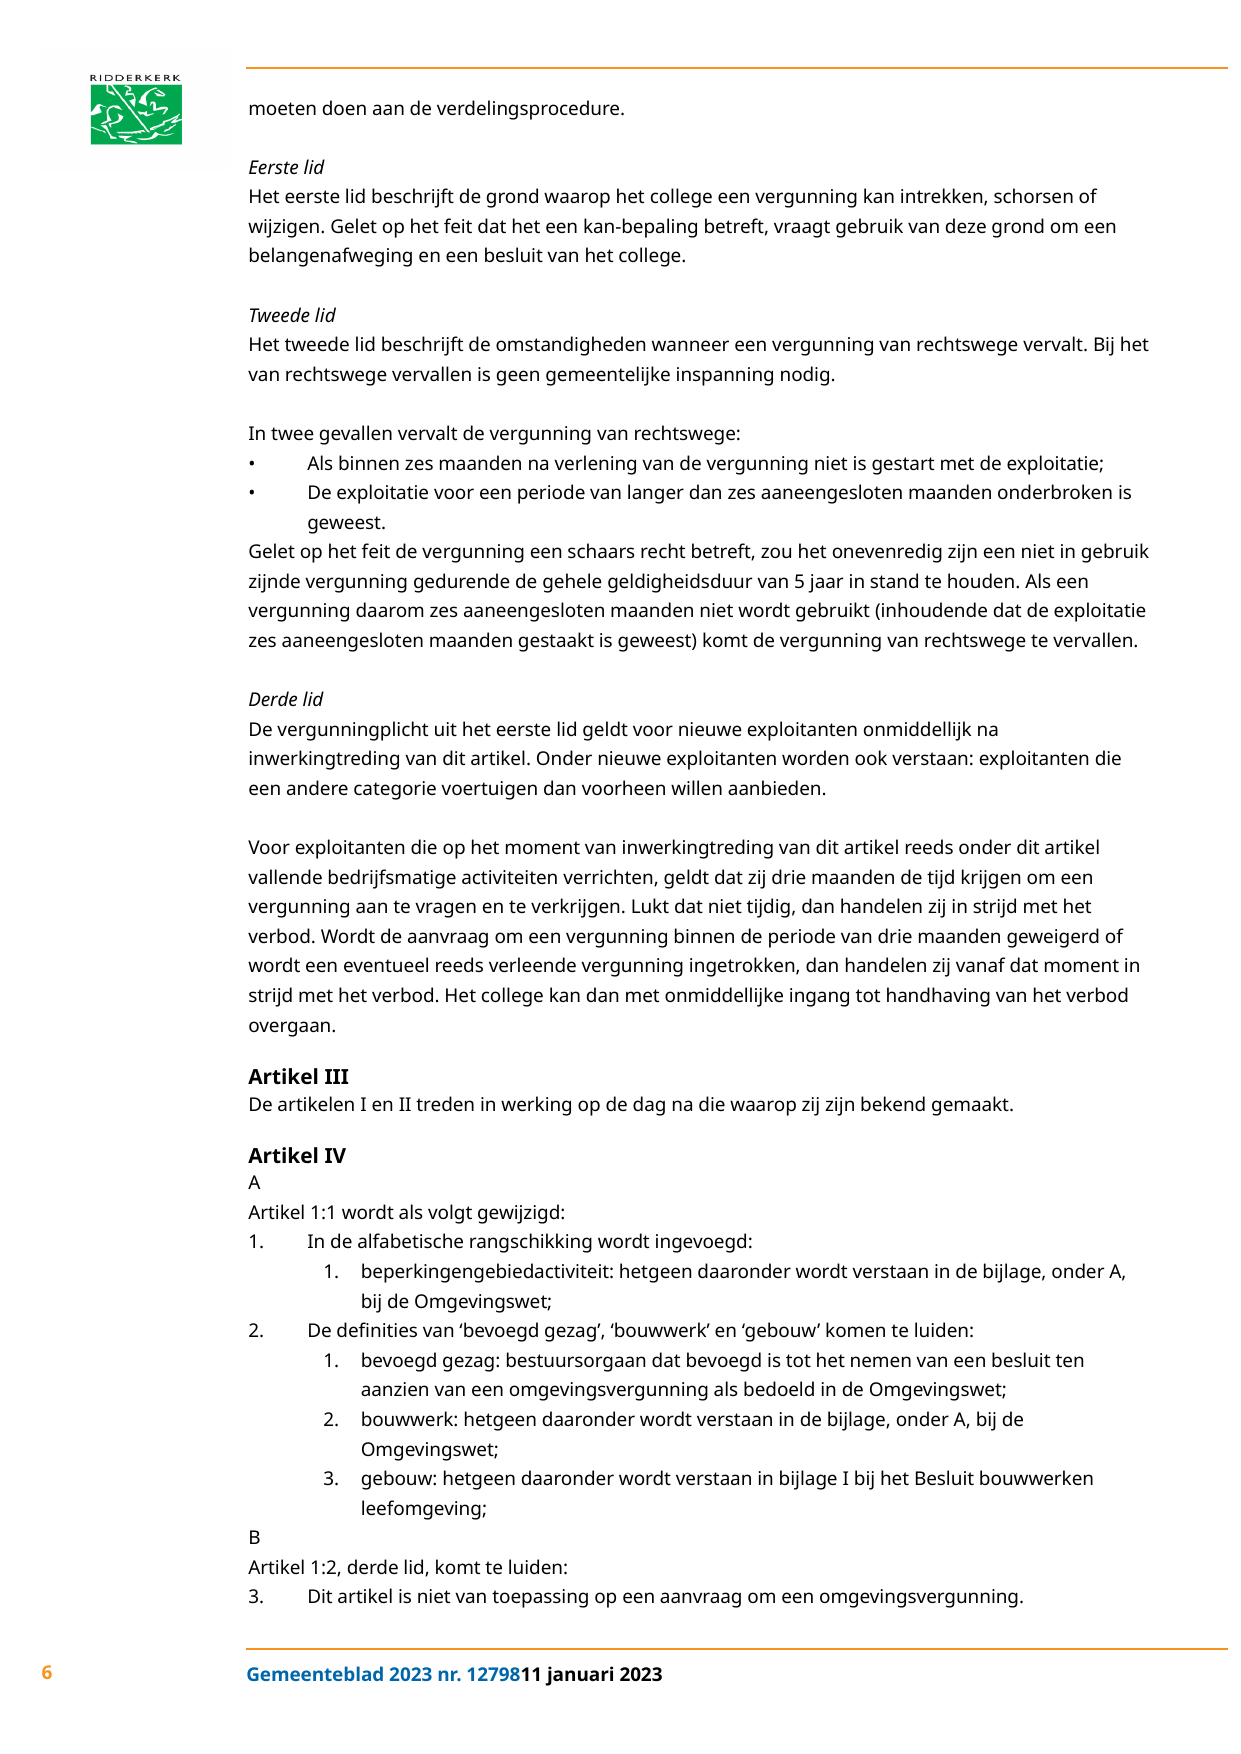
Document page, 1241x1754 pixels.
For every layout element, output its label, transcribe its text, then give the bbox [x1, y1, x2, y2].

text Artikel 1:1 wordt als volgt gewijzigd: [248, 1199, 1152, 1225]
list Dit artikel is niet van toepassing op een aanvraag om een omgevingsvergunning. [248, 1584, 1152, 1609]
list Als binnen zes maanden na verlening van de vergunning niet is gestart met de exploitatie; [248, 450, 1152, 476]
text Voor exploitanten die op het moment van inwerkingtreding van dit artikel reeds onder dit artikel vallende bedrijfsmatige activiteiten verrichten, geldt dat zij drie maanden de tijd krijgen om een vergunning aan te vragen en te verkrijgen. Lukt dat niet tijdig, dan handelen zij in strijd met het verbod. Wordt de aanvraag om een vergunning binnen de periode van drie maanden geweigerd of wordt een eventueel reeds verleende vergunning ingetrokken, dan handelen zij vanaf dat moment in strijd met het verbod. Het college kan dan met onmiddellijke ingang tot handhaving van het verbod overgaan. [248, 834, 1152, 1038]
text Gelet op het feit de vergunning een schaars recht betreft, zou het onevenredig zijn een niet in gebruik zijnde vergunning gedurende de gehele geldigheidsduur van 5 jaar in stand te houden. Als een vergunning daarom zes aaneengesloten maanden niet wordt gebruikt (inhoudende dat de exploitatie zes aaneengesloten maanden gestaakt is geweest) komt de vergunning van rechtswege te vervallen. [248, 538, 1152, 653]
text Artikel IV [248, 1141, 1152, 1169]
list bevoegd gezag: bestuursorgaan dat bevoegd is tot het nemen van een besluit ten aanzien van een omgevingsvergunning als bedoeld in de Omgevingswet; [323, 1347, 1152, 1402]
list bouwwerk: hetgeen daaronder wordt verstaan in de bijlage, onder A, bij de Omgevingswet; [323, 1406, 1152, 1462]
text In twee gevallen vervalt de vergunning van rechtswege: [248, 420, 1152, 446]
text Het tweede lid beschrijft de omstandigheden wanneer een vergunning van rechtswege vervalt. Bij het van rechtswege vervallen is geen gemeentelijke inspanning nodig. [248, 331, 1152, 387]
list gebouw: hetgeen daaronder wordt verstaan in bijlage I bij het Besluit bouwwerken leefomgeving; [323, 1465, 1152, 1521]
text moeten doen aan de verdelingsprocedure. [248, 95, 1152, 121]
text Eerste lid [248, 154, 1152, 180]
list beperkingengebiedactiviteit: hetgeen daaronder wordt verstaan in de bijlage, onder A, bij de Omgevingswet; [323, 1258, 1152, 1314]
text Het eerste lid beschrijft de grond waarop het college een vergunning kan intrekken, schorsen of wijzigen. Gelet op het feit dat het een kan-bepaling betreft, vraagt gebruik van deze grond om een belangenafweging en een besluit van het college. [248, 183, 1152, 268]
text B [248, 1524, 1152, 1550]
list De exploitatie voor een periode van langer dan zes aaneengesloten maanden onderbroken is geweest. [248, 479, 1152, 535]
list De definities van ‘bevoegd gezag’, ‘bouwwerk’ en ‘gebouw’ komen te luiden: [248, 1317, 1152, 1343]
text De artikelen I en II treden in werking op de dag na die waarop zij zijn bekend gemaakt. [248, 1091, 1152, 1116]
text Artikel 1:2, derde lid, komt te luiden: [248, 1554, 1152, 1580]
text Derde lid [248, 686, 1152, 712]
picture [41, 47, 231, 172]
text A [248, 1169, 1152, 1195]
text Artikel III [248, 1062, 1152, 1091]
text De vergunningplicht uit het eerste lid geldt voor nieuwe exploitanten onmiddellijk na inwerkingtreding van dit artikel. Onder nieuwe exploitanten worden ook verstaan: exploitanten die een andere categorie voertuigen dan voorheen willen aanbieden. [248, 716, 1152, 801]
list In de alfabetische rangschikking wordt ingevoegd: [248, 1229, 1152, 1254]
text Tweede lid [248, 302, 1152, 328]
